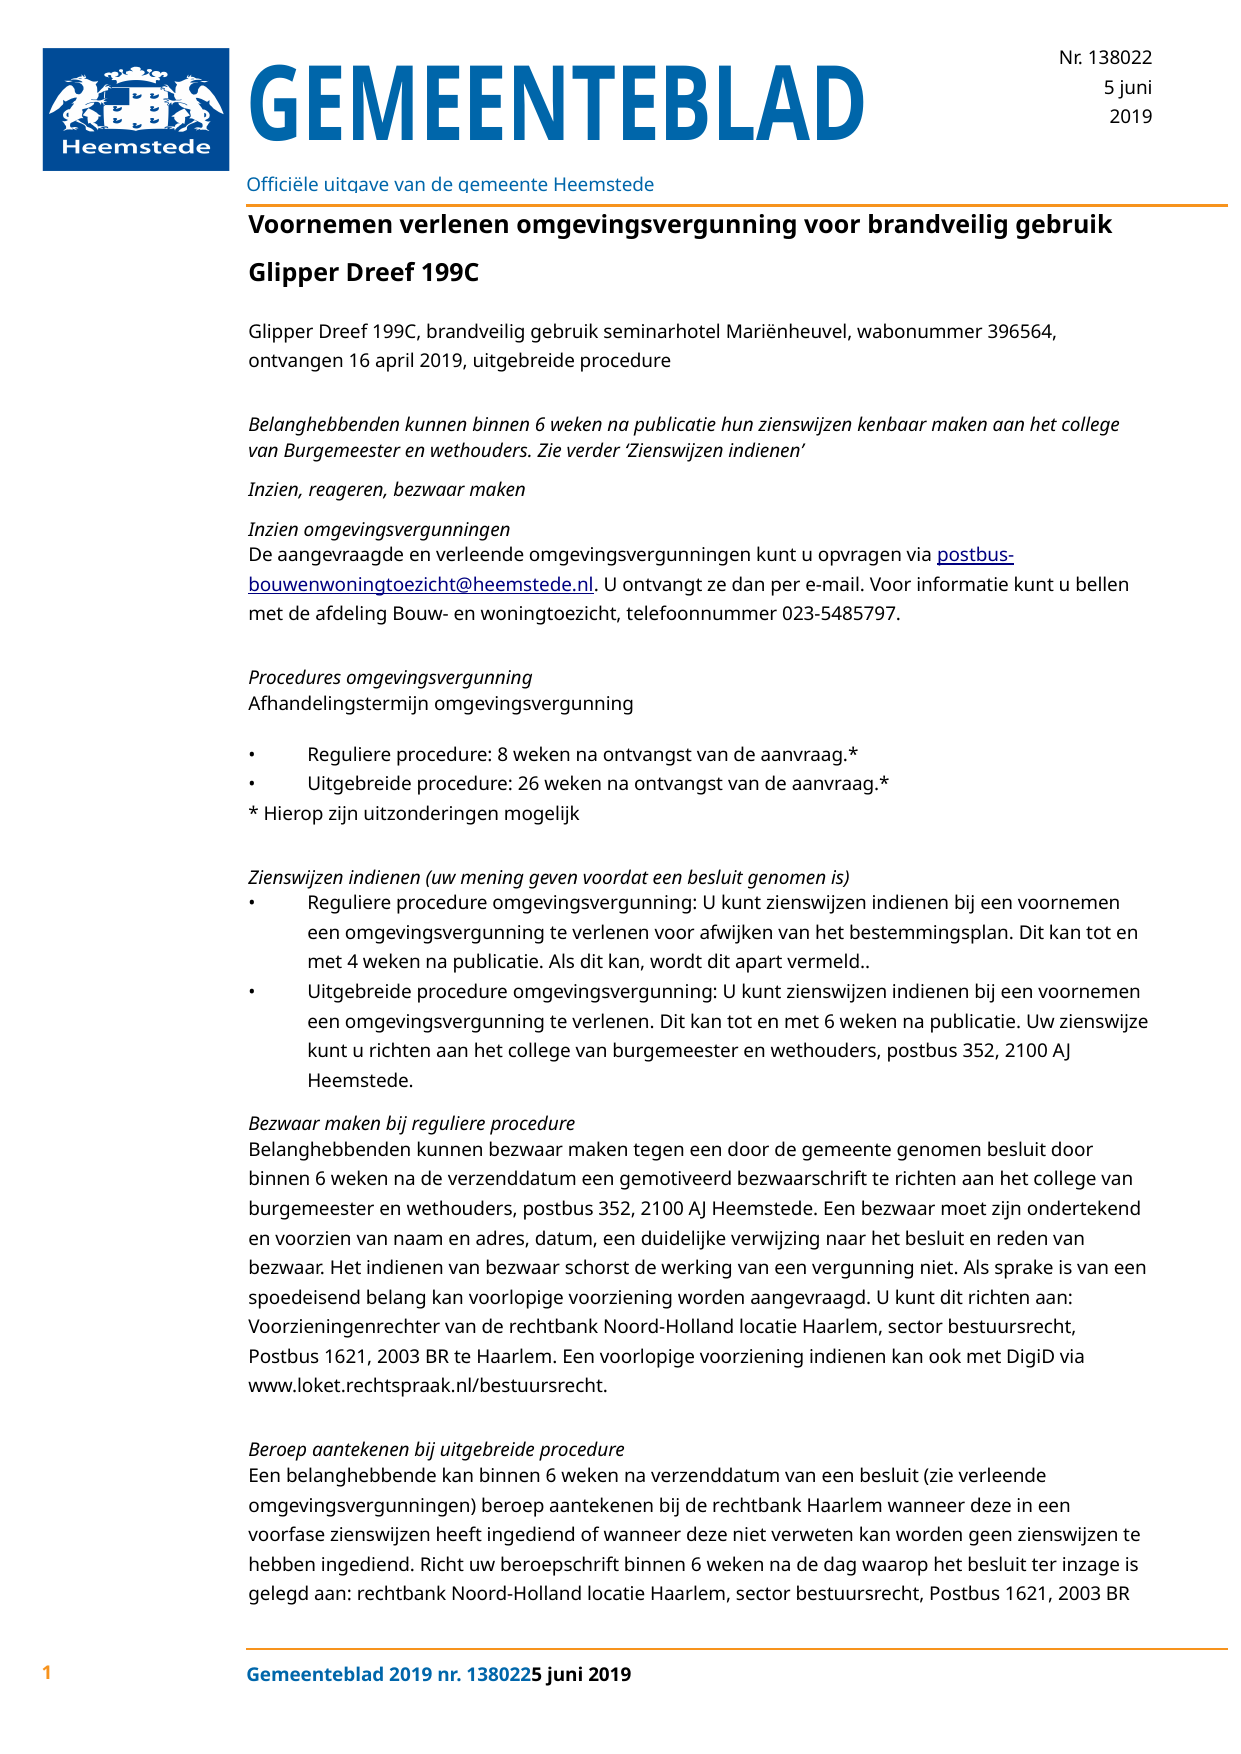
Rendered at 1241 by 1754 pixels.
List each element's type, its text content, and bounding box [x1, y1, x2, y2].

picture [41, 47, 231, 172]
text Een belanghebbende kan binnen 6 weken na verzenddatum van een besluit (zie verleende omgevingsvergunningen) beroep aantekenen bij de rechtbank Haarlem wanneer deze in een voorfase zienswijzen heeft ingediend of wanneer deze niet verweten kan worden geen zienswijzen te hebben ingediend. Richt uw beroepschrift binnen 6 weken na de dag waarop het besluit ter inzage is gelegd aan: rechtbank Noord-Holland locatie Haarlem, sector bestuursrecht, Postbus 1621, 2003 BR [248, 1462, 1152, 1606]
list Reguliere procedure omgevingsvergunning: U kunt zienswijzen indienen bij een voornemen een omgevingsvergunning te verlenen voor afwijken van het bestemmingsplan. Dit kan tot en met 4 weken na publicatie. Als dit kan, wordt dit apart vermeld.. [248, 889, 1152, 974]
text Belanghebbenden kunnen bezwaar maken tegen een door de gemeente genomen besluit door binnen 6 weken na de verzenddatum een gemotiveerd bezwaarschrift te richten aan het college van burgemeester en wethouders, postbus 352, 2100 AJ Heemstede. Een bezwaar moet zijn ondertekend en voorzien van naam en adres, datum, een duidelijke verwijzing naar het besluit en reden van bezwaar. Het indienen van bezwaar schorst de werking van een vergunning niet. Als sprake is van een spoedeisend belang kan voorlopige voorziening worden aangevraagd. U kunt dit richten aan: Voorzieningenrechter van de rechtbank Noord-Holland locatie Haarlem, sector bestuursrecht, Postbus 1621, 2003 BR te Haarlem. Een voorlopige voorziening indienen kan ook met DigiD via www.loket.rechtspraak.nl/bestuursrecht. [248, 1136, 1152, 1398]
list Uitgebreide procedure: 26 weken na ontvangst van de aanvraag.* [248, 770, 1152, 796]
text Procedures omgevingsvergunning [248, 664, 1152, 690]
text Beroep aantekenen bij uitgebreide procedure [248, 1437, 1152, 1462]
text * Hierop zijn uitzonderingen mogelijk [248, 800, 1152, 826]
text Inzien, reageren, bezwaar maken [248, 476, 1152, 502]
text Voornemen verlenen omgevingsvergunning voor brandveilig gebruik Glipper Dreef 199C [248, 207, 1152, 288]
list Uitgebreide procedure omgevingsvergunning: U kunt zienswijzen indienen bij een voornemen een omgevingsvergunning te verlenen. Dit kan tot en met 6 weken na publicatie. Uw zienswijze kunt u richten aan het college van burgemeester en wethouders, postbus 352, 2100 AJ Heemstede. [248, 978, 1152, 1093]
text Belanghebbenden kunnen binnen 6 weken na publicatie hun zienswijzen kenbaar maken aan het college van Burgemeester en wethouders. Zie verder ‘Zienswijzen indienen’ [248, 411, 1152, 463]
list Reguliere procedure: 8 weken na ontvangst van de aanvraag.* [248, 741, 1152, 766]
text Afhandelingstermijn omgevingsvergunning [248, 690, 1152, 716]
text Bezwaar maken bij reguliere procedure [248, 1110, 1152, 1136]
text Glipper Dreef 199C, brandveilig gebruik seminarhotel Mariënheuvel, wabonummer 396564, ontvangen 16 april 2019, uitgebreide procedure [248, 318, 1152, 373]
text De aangevraagde en verleende omgevingsvergunningen kunt u opvragen via postbus-bouwenwoningtoezicht@heemstede.nl. U ontvangt ze dan per e-mail. Voor informatie kunt u bellen met de afdeling Bouw- en woningtoezicht, telefoonnummer 023-5485797. [248, 541, 1152, 626]
text Inzien omgevingsvergunningen [248, 516, 1152, 541]
text Zienswijzen indienen (uw mening geven voordat een besluit genomen is) [248, 864, 1152, 889]
